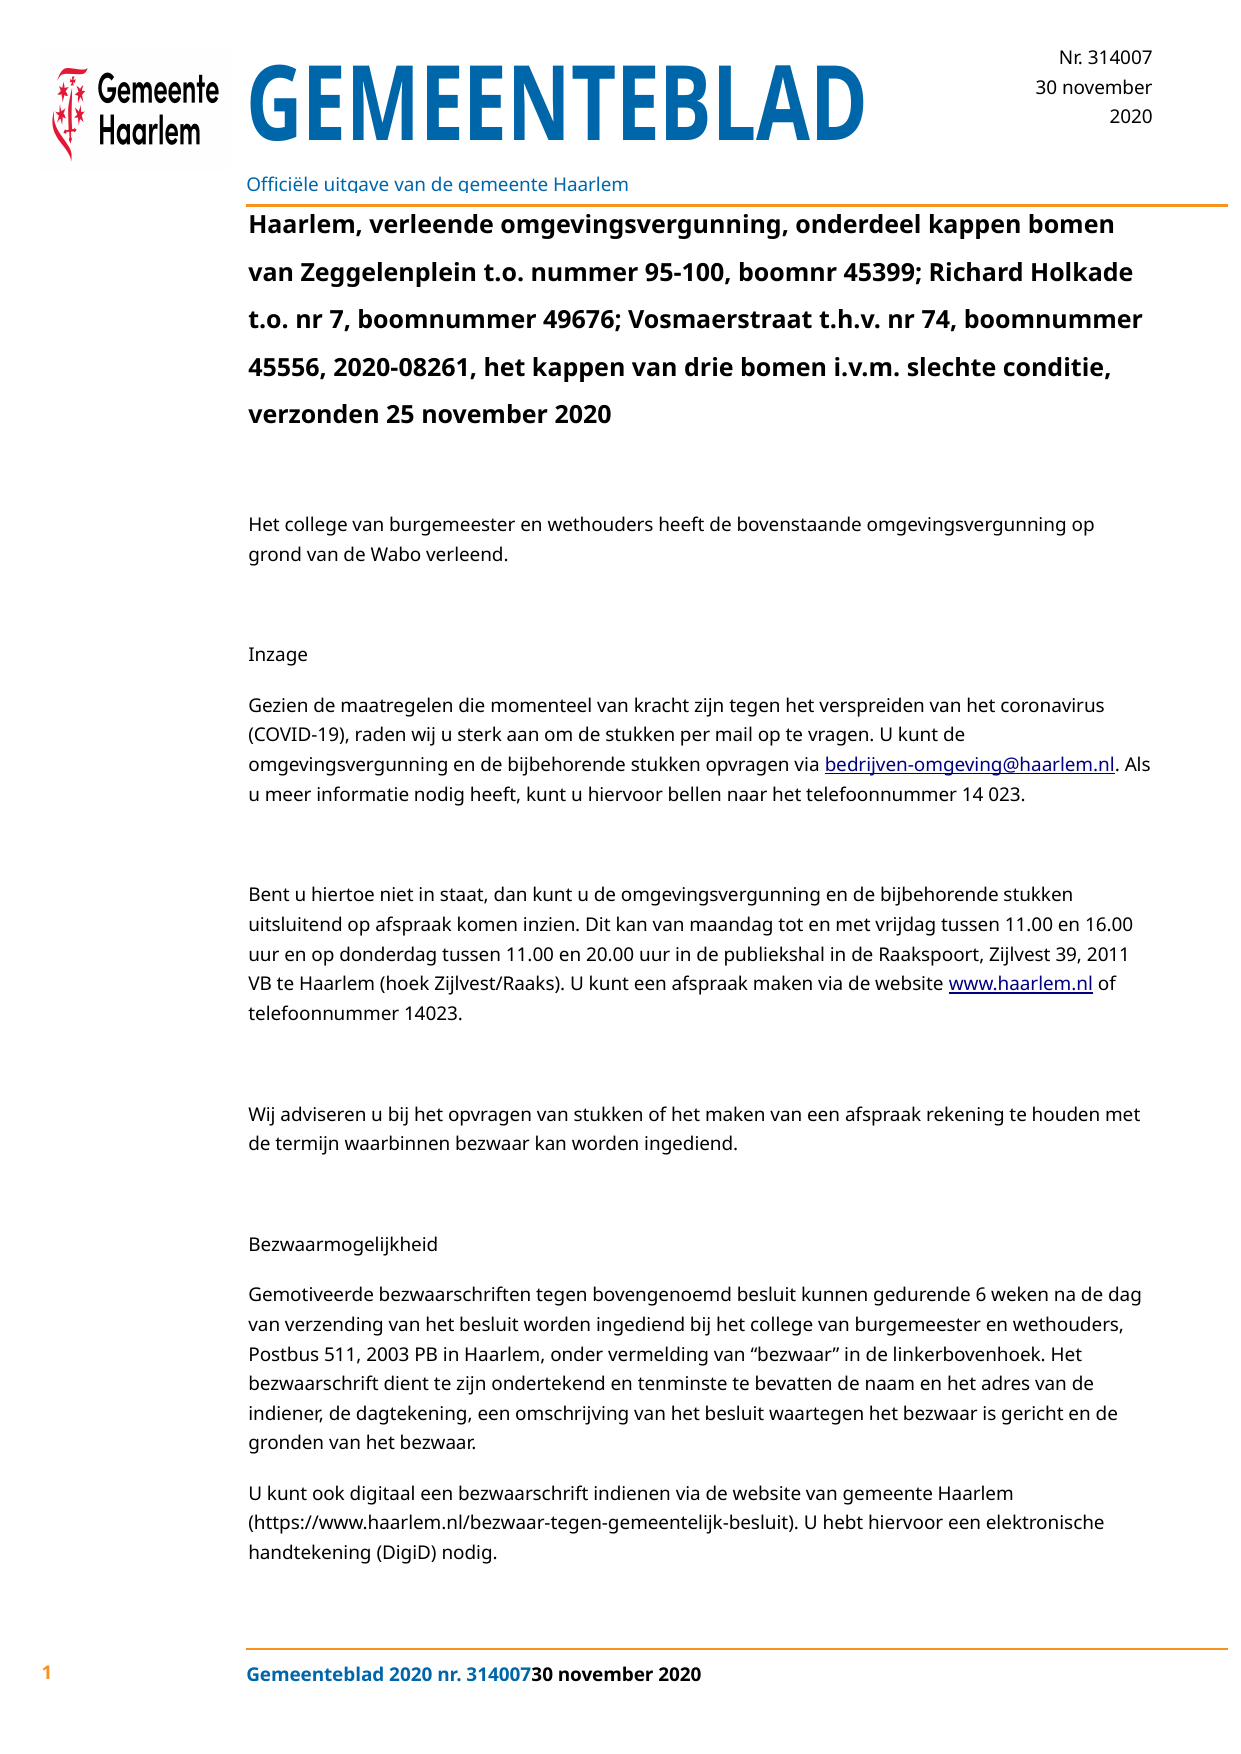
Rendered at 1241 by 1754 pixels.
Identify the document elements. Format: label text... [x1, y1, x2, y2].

text U kunt ook digitaal een bezwaarschrift indienen via de website van gemeente Haarlem (https://www.haarlem.nl/bezwaar-tegen-gemeentelijk-besluit). U hebt hiervoor een elektronische handtekening (DigiD) nodig. [248, 1480, 1152, 1565]
text Het college van burgemeester en wethouders heeft de bovenstaande omgevingsvergunning op grond van de Wabo verleend. [248, 511, 1152, 566]
text Wij adviseren u bij het opvragen van stukken of het maken van een afspraak rekening te houden met de termijn waarbinnen bezwaar kan worden ingediend. [248, 1101, 1152, 1156]
text Gezien de maatregelen die momenteel van kracht zijn tegen het verspreiden van het coronavirus (COVID-19), raden wij u sterk aan om de stukken per mail op te vragen. U kunt de omgevingsvergunning en de bijbehorende stukken opvragen via bedrijven-omgeving@haarlem.nl. Als u meer informatie nodig heeft, kunt u hiervoor bellen naar het telefoonnummer 14 023. [248, 692, 1152, 806]
text Bezwaarmogelijkheid [248, 1231, 1152, 1257]
text Bent u hiertoe niet in staat, dan kunt u de omgevingsvergunning en de bijbehorende stukken uitsluitend op afspraak komen inzien. Dit kan van maandag tot en met vrijdag tussen 11.00 en 16.00 uur en op donderdag tussen 11.00 en 20.00 uur in de publiekshal in de Raakspoort, Zijlvest 39, 2011 VB te Haarlem (hoek Zijlvest/Raaks). U kunt een afspraak maken via de website www.haarlem.nl of telefoonnummer 14023. [248, 882, 1152, 1026]
picture [41, 47, 231, 172]
text Haarlem, verleende omgevingsvergunning, onderdeel kappen bomen van Zeggelenplein t.o. nummer 95-100, boomnr 45399; Richard Holkade t.o. nr 7, boomnummer 49676; Vosmaerstraat t.h.v. nr 74, boomnummer 45556, 2020-08261, het kappen van drie bomen i.v.m. slechte conditie, verzonden 25 november 2020 [248, 207, 1152, 431]
text Gemotiveerde bezwaarschriften tegen bovengenoemd besluit kunnen gedurende 6 weken na de dag van verzending van het besluit worden ingediend bij het college van burgemeester en wethouders, Postbus 511, 2003 PB in Haarlem, onder vermelding van “bezwaar” in de linkerbovenhoek. Het bezwaarschrift dient te zijn ondertekend en tenminste te bevatten de naam en het adres van de indiener, de dagtekening, een omschrijving van het besluit waartegen het bezwaar is gericht en de gronden van het bezwaar. [248, 1282, 1152, 1455]
text Inzage [248, 642, 1152, 667]
